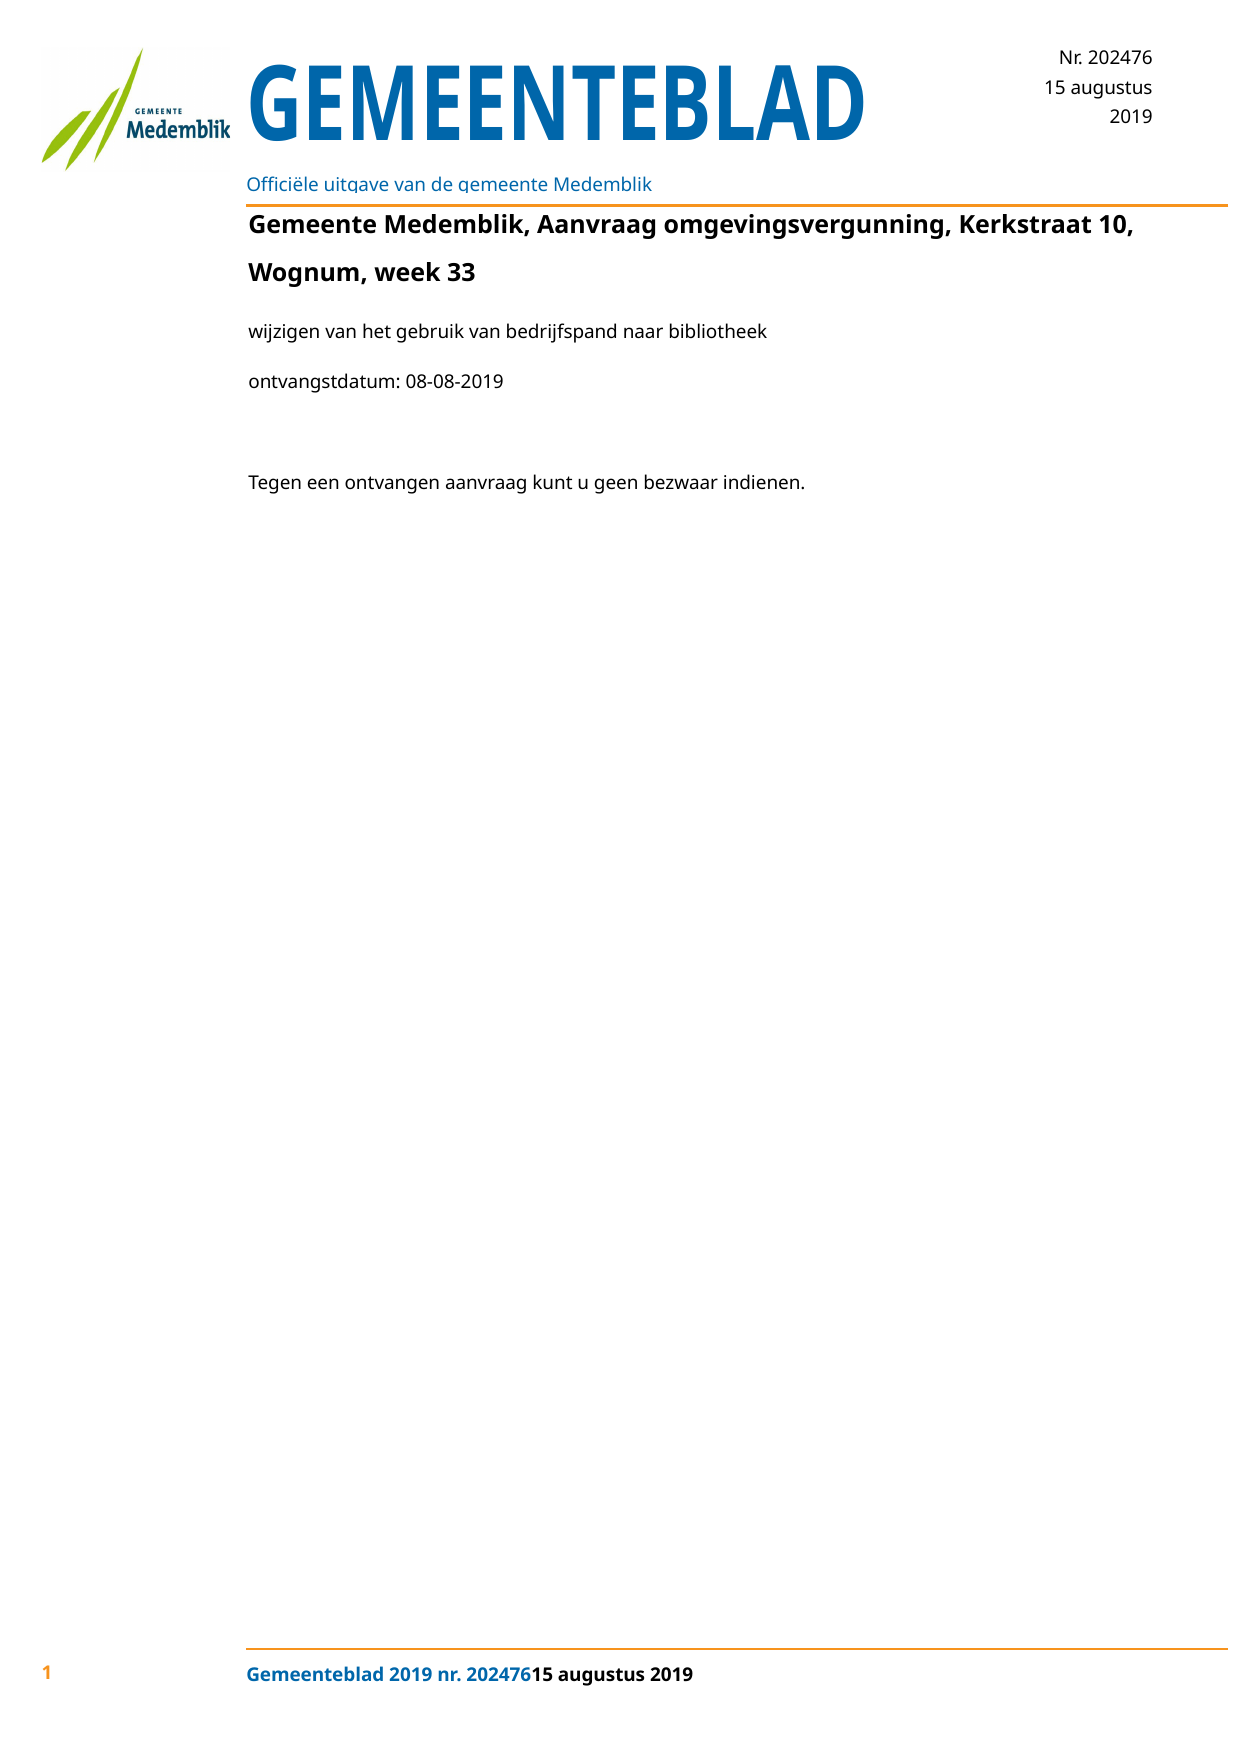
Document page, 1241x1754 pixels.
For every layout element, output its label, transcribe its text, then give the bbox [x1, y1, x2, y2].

text ontvangstdatum: 08-08-2019 [248, 368, 1152, 394]
picture [41, 47, 231, 172]
text wijzigen van het gebruik van bedrijfspand naar bibliotheek [248, 318, 1152, 344]
text Gemeente Medemblik, Aanvraag omgevingsvergunning, Kerkstraat 10, Wognum, week 33 [248, 207, 1152, 288]
text Tegen een ontvangen aanvraag kunt u geen bezwaar indienen. [248, 469, 1152, 495]
